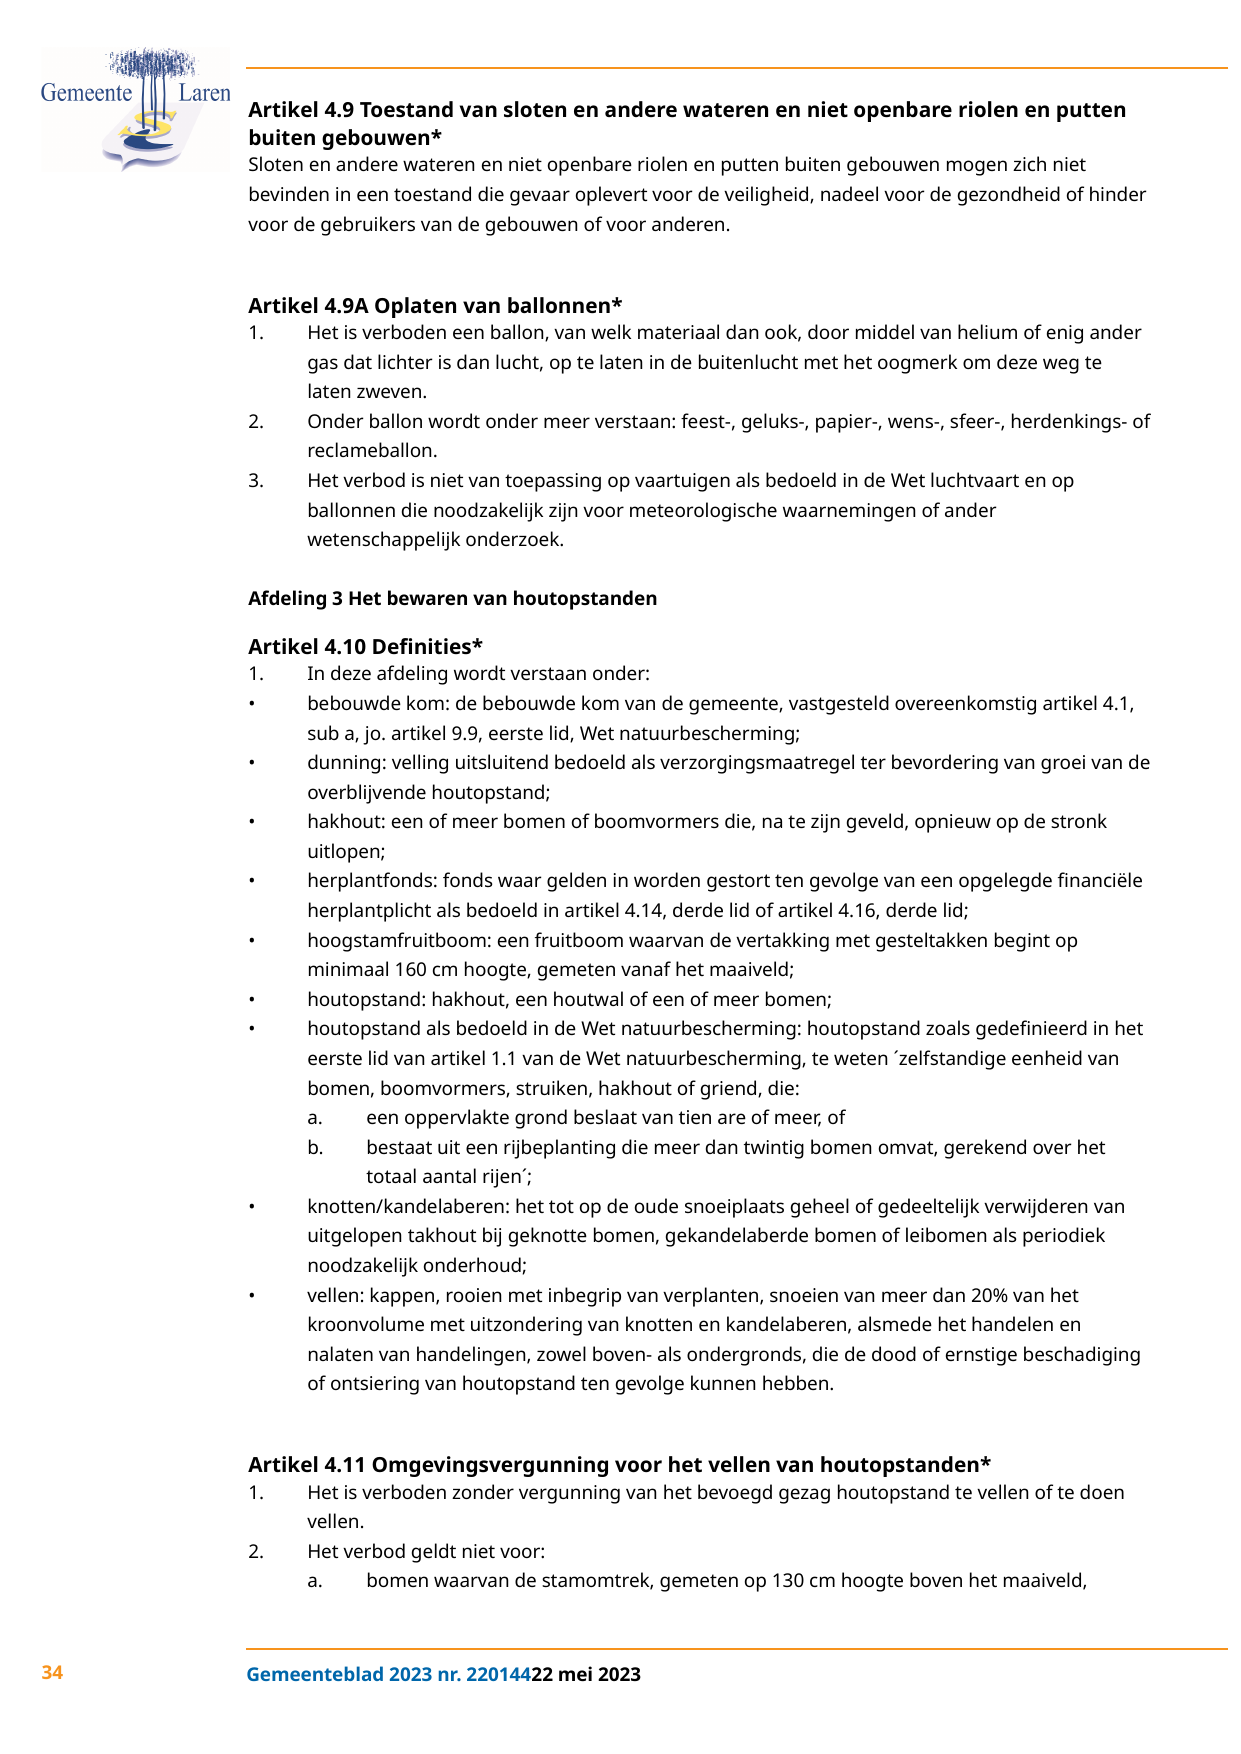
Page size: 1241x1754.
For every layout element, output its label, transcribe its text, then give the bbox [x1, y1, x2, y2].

picture [41, 47, 231, 172]
list houtopstand: hakhout, een houtwal of een of meer bomen; [248, 986, 1152, 1012]
list Het verbod is niet van toepassing op vaartuigen als bedoeld in de Wet luchtvaart en op ballonnen die noodzakelijk zijn voor meteorologische waarnemingen of ander wetenschappelijk onderzoek. [248, 467, 1152, 552]
list hakhout: een of meer bomen of boomvormers die, na te zijn geveld, opnieuw op de stronk uitlopen; [248, 808, 1152, 864]
list bebouwde kom: de bebouwde kom van de gemeente, vastgesteld overeenkomstig artikel 4.1, sub a, jo. artikel 9.9, eerste lid, Wet natuurbescherming; [248, 690, 1152, 745]
list houtopstand als bedoeld in de Wet natuurbescherming: houtopstand zoals gedefinieerd in het eerste lid van artikel 1.1 van de Wet natuurbescherming, te weten ´zelfstandige eenheid van bomen, boomvormers, struiken, hakhout of griend, die: [248, 1016, 1152, 1100]
list In deze afdeling wordt verstaan onder: [248, 661, 1152, 686]
text Afdeling 3 Het bewaren van houtopstanden [248, 586, 1152, 611]
list Onder ballon wordt onder meer verstaan: feest-, geluks-, papier-, wens-, sfeer-, herdenkings- of reclameballon. [248, 408, 1152, 463]
list bestaat uit een rijbeplanting die meer dan twintig bomen omvat, gerekend over het totaal aantal rijen´; [307, 1134, 1152, 1189]
list Het is verboden een ballon, van welk materiaal dan ook, door middel van helium of enig ander gas dat lichter is dan lucht, op te laten in de buitenlucht met het oogmerk om deze weg te laten zweven. [248, 319, 1152, 404]
text Artikel 4.10 Definities* [248, 632, 1152, 661]
list Het verbod geldt niet voor: [248, 1538, 1152, 1564]
list een oppervlakte grond beslaat van tien are of meer, of [307, 1104, 1152, 1130]
list Het is verboden zonder vergunning van het bevoegd gezag houtopstand te vellen of te doen vellen. [248, 1479, 1152, 1534]
list dunning: velling uitsluitend bedoeld als verzorgingsmaatregel ter bevordering van groei van de overblijvende houtopstand; [248, 749, 1152, 804]
list hoogstamfruitboom: een fruitboom waarvan de vertakking met gesteltakken begint op minimaal 160 cm hoogte, gemeten vanaf het maaiveld; [248, 927, 1152, 982]
text Artikel 4.9A Oplaten van ballonnen* [248, 291, 1152, 319]
text Artikel 4.9 Toestand van sloten en andere wateren en niet openbare riolen en putten buiten gebouwen* [248, 95, 1152, 152]
list herplantfonds: fonds waar gelden in worden gestort ten gevolge van een opgelegde financiële herplantplicht als bedoeld in artikel 4.14, derde lid of artikel 4.16, derde lid; [248, 868, 1152, 923]
text Artikel 4.11 Omgevingsvergunning voor het vellen van houtopstanden* [248, 1451, 1152, 1479]
list knotten/kandelaberen: het tot op de oude snoeiplaats geheel of gedeeltelijk verwijderen van uitgelopen takhout bij geknotte bomen, gekandelaberde bomen of leibomen als periodiek noodzakelijk onderhoud; [248, 1193, 1152, 1278]
list vellen: kappen, rooien met inbegrip van verplanten, snoeien van meer dan 20% van het kroonvolume met uitzondering van knotten en kandelaberen, alsmede het handelen en nalaten van handelingen, zowel boven- als ondergronds, die de dood of ernstige beschadiging of ontsiering van houtopstand ten gevolge kunnen hebben. [248, 1282, 1152, 1396]
list bomen waarvan de stamomtrek, gemeten op 130 cm hoogte boven het maaiveld, [307, 1568, 1152, 1593]
text Sloten en andere wateren en niet openbare riolen en putten buiten gebouwen mogen zich niet bevinden in een toestand die gevaar oplevert voor de veiligheid, nadeel voor de gezondheid of hinder voor de gebruikers van de gebouwen of voor anderen. [248, 152, 1152, 237]
